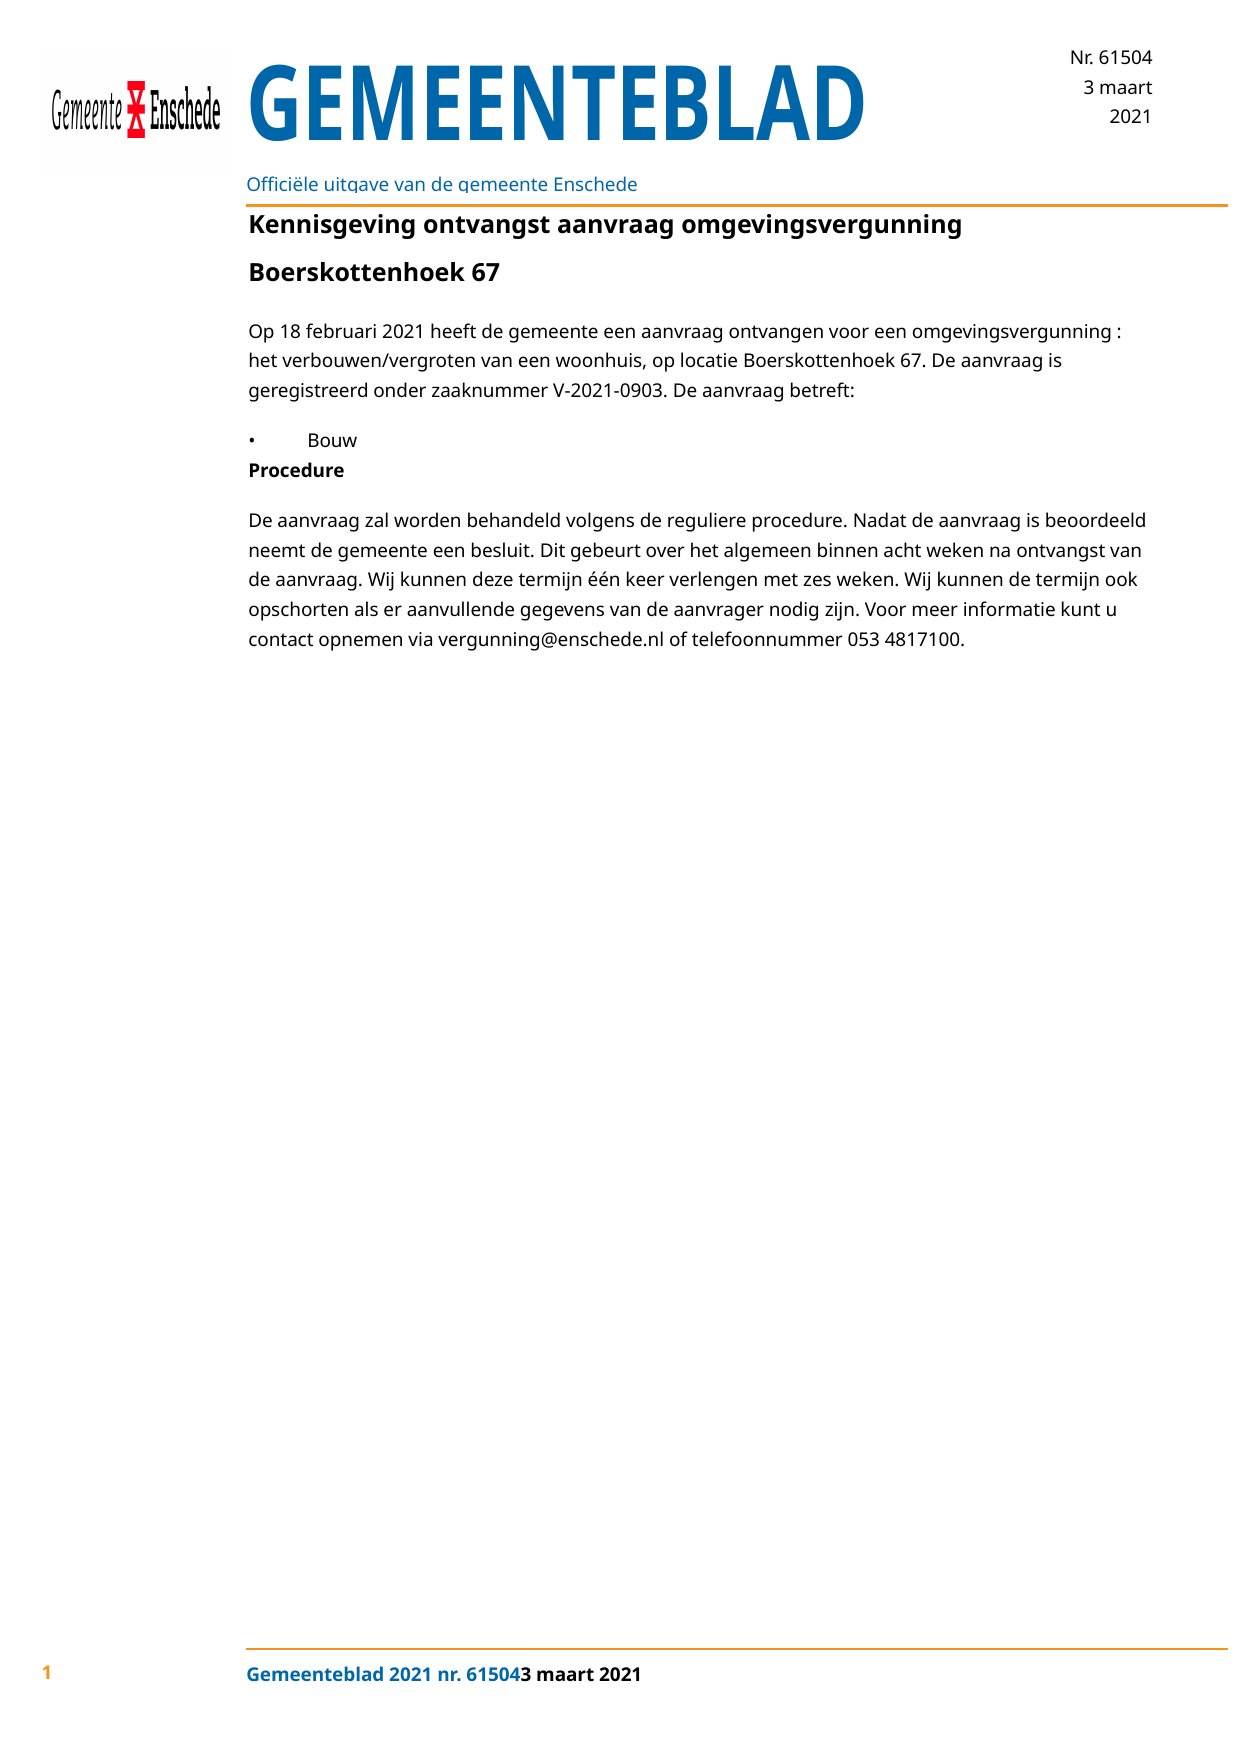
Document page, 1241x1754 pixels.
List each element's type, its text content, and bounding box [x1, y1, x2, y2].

text Kennisgeving ontvangst aanvraag omgevingsvergunning Boerskottenhoek 67 [248, 207, 1152, 288]
text Procedure [248, 457, 1152, 483]
text Op 18 februari 2021 heeft de gemeente een aanvraag ontvangen voor een omgevingsvergunning : het verbouwen/vergroten van een woonhuis, op locatie Boerskottenhoek 67. De aanvraag is geregistreerd onder zaaknummer V-2021-0903. De aanvraag betreft: [248, 318, 1152, 403]
list Bouw [248, 427, 1152, 453]
text De aanvraag zal worden behandeld volgens de reguliere procedure. Nadat de aanvraag is beoordeeld neemt de gemeente een besluit. Dit gebeurt over het algemeen binnen acht weken na ontvangst van de aanvraag. Wij kunnen deze termijn één keer verlengen met zes weken. Wij kunnen de termijn ook opschorten als er aanvullende gegevens van de aanvrager nodig zijn. Voor meer informatie kunt u contact opnemen via vergunning@enschede.nl of telefoonnummer 053 4817100. [248, 507, 1152, 652]
picture [41, 47, 231, 172]
